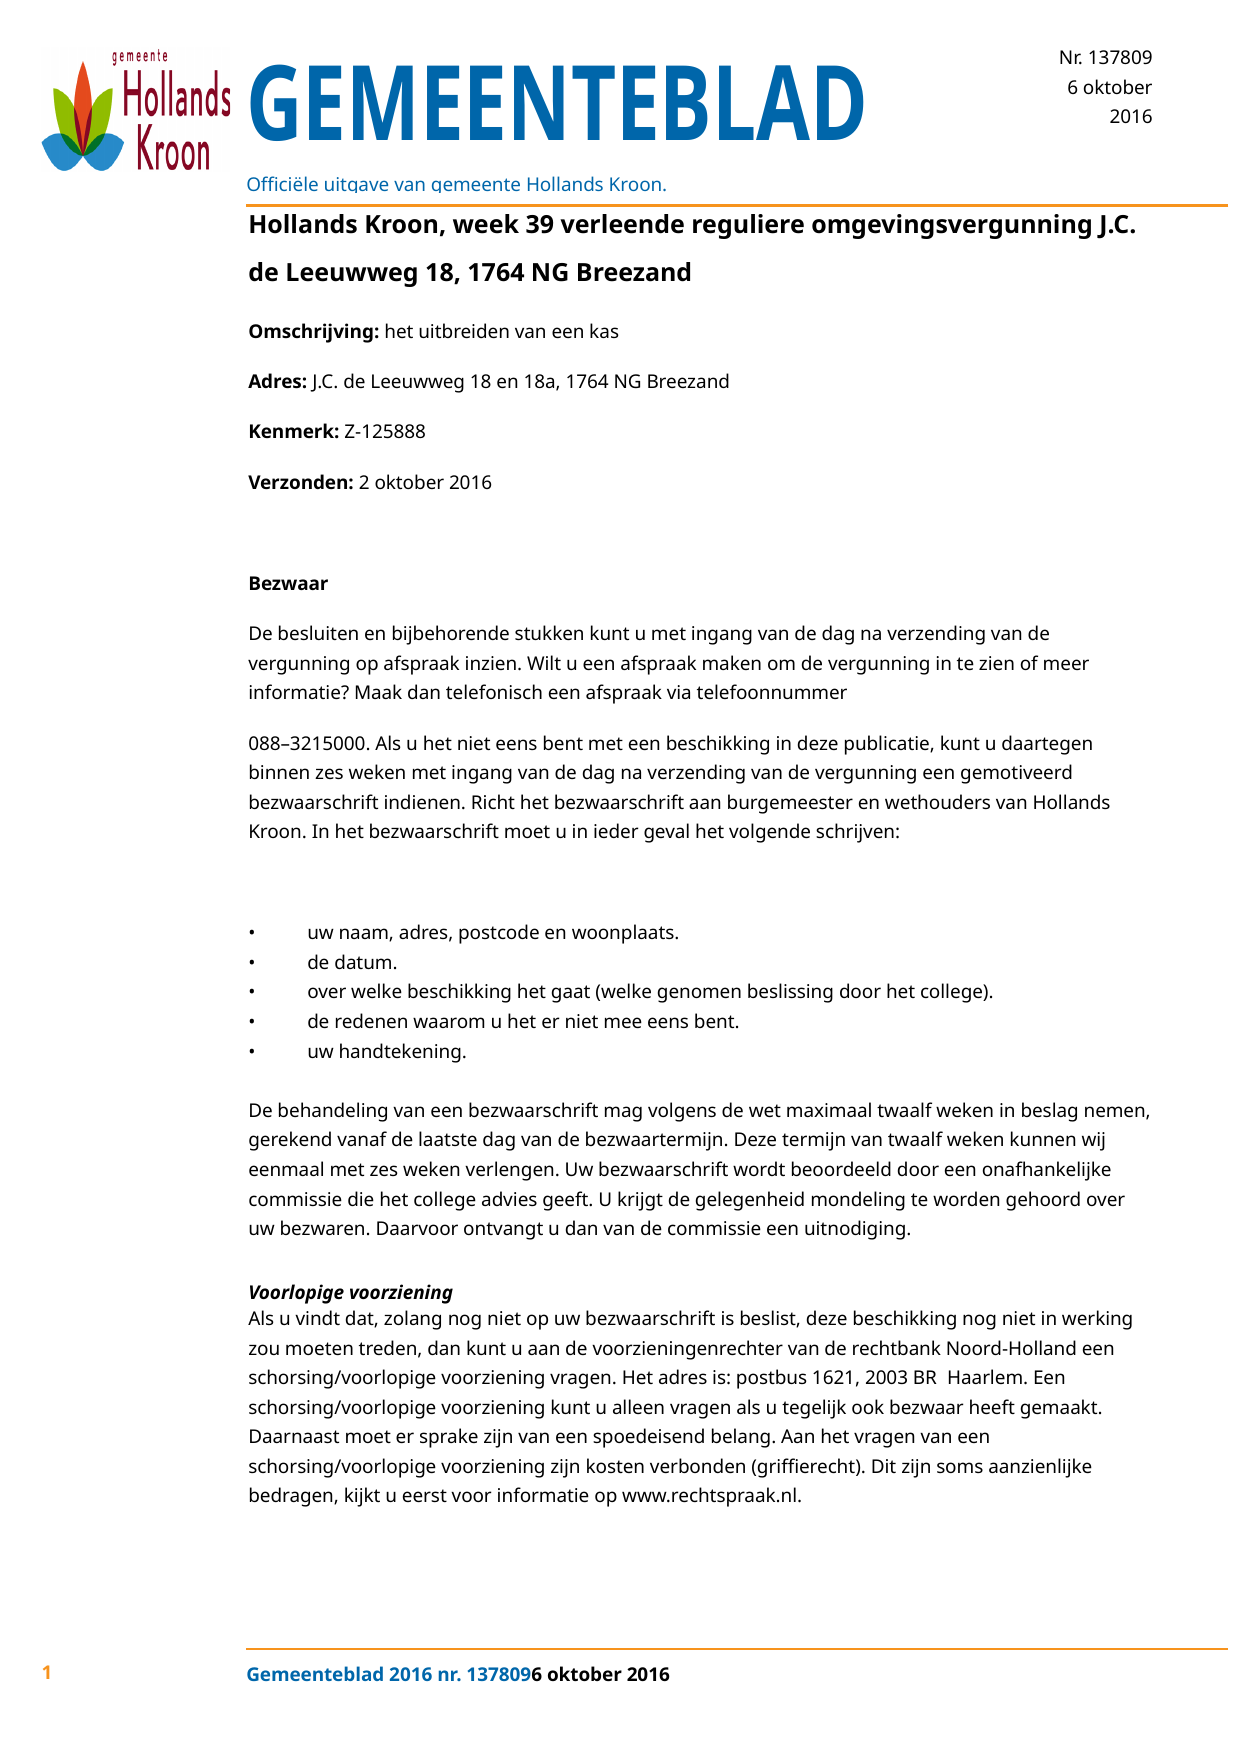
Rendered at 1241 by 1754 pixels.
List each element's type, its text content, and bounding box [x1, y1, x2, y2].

text 088–3215000. Als u het niet eens bent met een beschikking in deze publicatie, kunt u daartegen binnen zes weken met ingang van de dag na verzending van de vergunning een gemotiveerd bezwaarschrift indienen. Richt het bezwaarschrift aan burgemeester en wethouders van Hollands Kroon. In het bezwaarschrift moet u in ieder geval het volgende schrijven: [248, 730, 1152, 844]
list de redenen waarom u het er niet mee eens bent. [248, 1008, 1152, 1034]
text Bezwaar [248, 570, 1152, 596]
text Verzonden: 2 oktober 2016 [248, 469, 1152, 495]
list de datum. [248, 949, 1152, 975]
text Voorlopige voorziening [248, 1279, 1152, 1305]
list uw naam, adres, postcode en woonplaats. [248, 919, 1152, 945]
list uw handtekening. [248, 1038, 1152, 1064]
list over welke beschikking het gaat (welke genomen beslissing door het college). [248, 979, 1152, 1004]
text Adres: J.C. de Leeuwweg 18 en 18a, 1764 NG Breezand [248, 368, 1152, 394]
text Als u vindt dat, zolang nog niet op uw bezwaarschrift is beslist, deze beschikking nog niet in werking zou moeten treden, dan kunt u aan de voorzieningenrechter van de rechtbank Noord-Holland een schorsing/voorlopige voorziening vragen. Het adres is: postbus 1621, 2003 BR Haarlem. Een schorsing/voorlopige voorziening kunt u alleen vragen als u tegelijk ook bezwaar heeft gemaakt. Daarnaast moet er sprake zijn van een spoedeisend belang. Aan het vragen van een schorsing/voorlopige voorziening zijn kosten verbonden (griffierecht). Dit zijn soms aanzienlijke bedragen, kijkt u eerst voor informatie op www.rechtspraak.nl. [248, 1305, 1152, 1508]
text Omschrijving: het uitbreiden van een kas [248, 318, 1152, 344]
text De behandeling van een bezwaarschrift mag volgens de wet maximaal twaalf weken in beslag nemen, gerekend vanaf de laatste dag van de bezwaartermijn. Deze termijn van twaalf weken kunnen wij eenmaal met zes weken verlengen. Uw bezwaarschrift wordt beoordeeld door een onafhankelijke commissie die het college advies geeft. U krijgt de gelegenheid mondeling te worden gehoord over uw bezwaren. Daarvoor ontvangt u dan van de commissie een uitnodiging. [248, 1097, 1152, 1241]
text De besluiten en bijbehorende stukken kunt u met ingang van de dag na verzending van de vergunning op afspraak inzien. Wilt u een afspraak maken om de vergunning in te zien of meer informatie? Maak dan telefonisch een afspraak via telefoonnummer [248, 620, 1152, 705]
picture [41, 47, 231, 172]
text Kenmerk: Z-125888 [248, 419, 1152, 444]
text Hollands Kroon, week 39 verleende reguliere omgevingsvergunning J.C. de Leeuwweg 18, 1764 NG Breezand [248, 207, 1152, 288]
